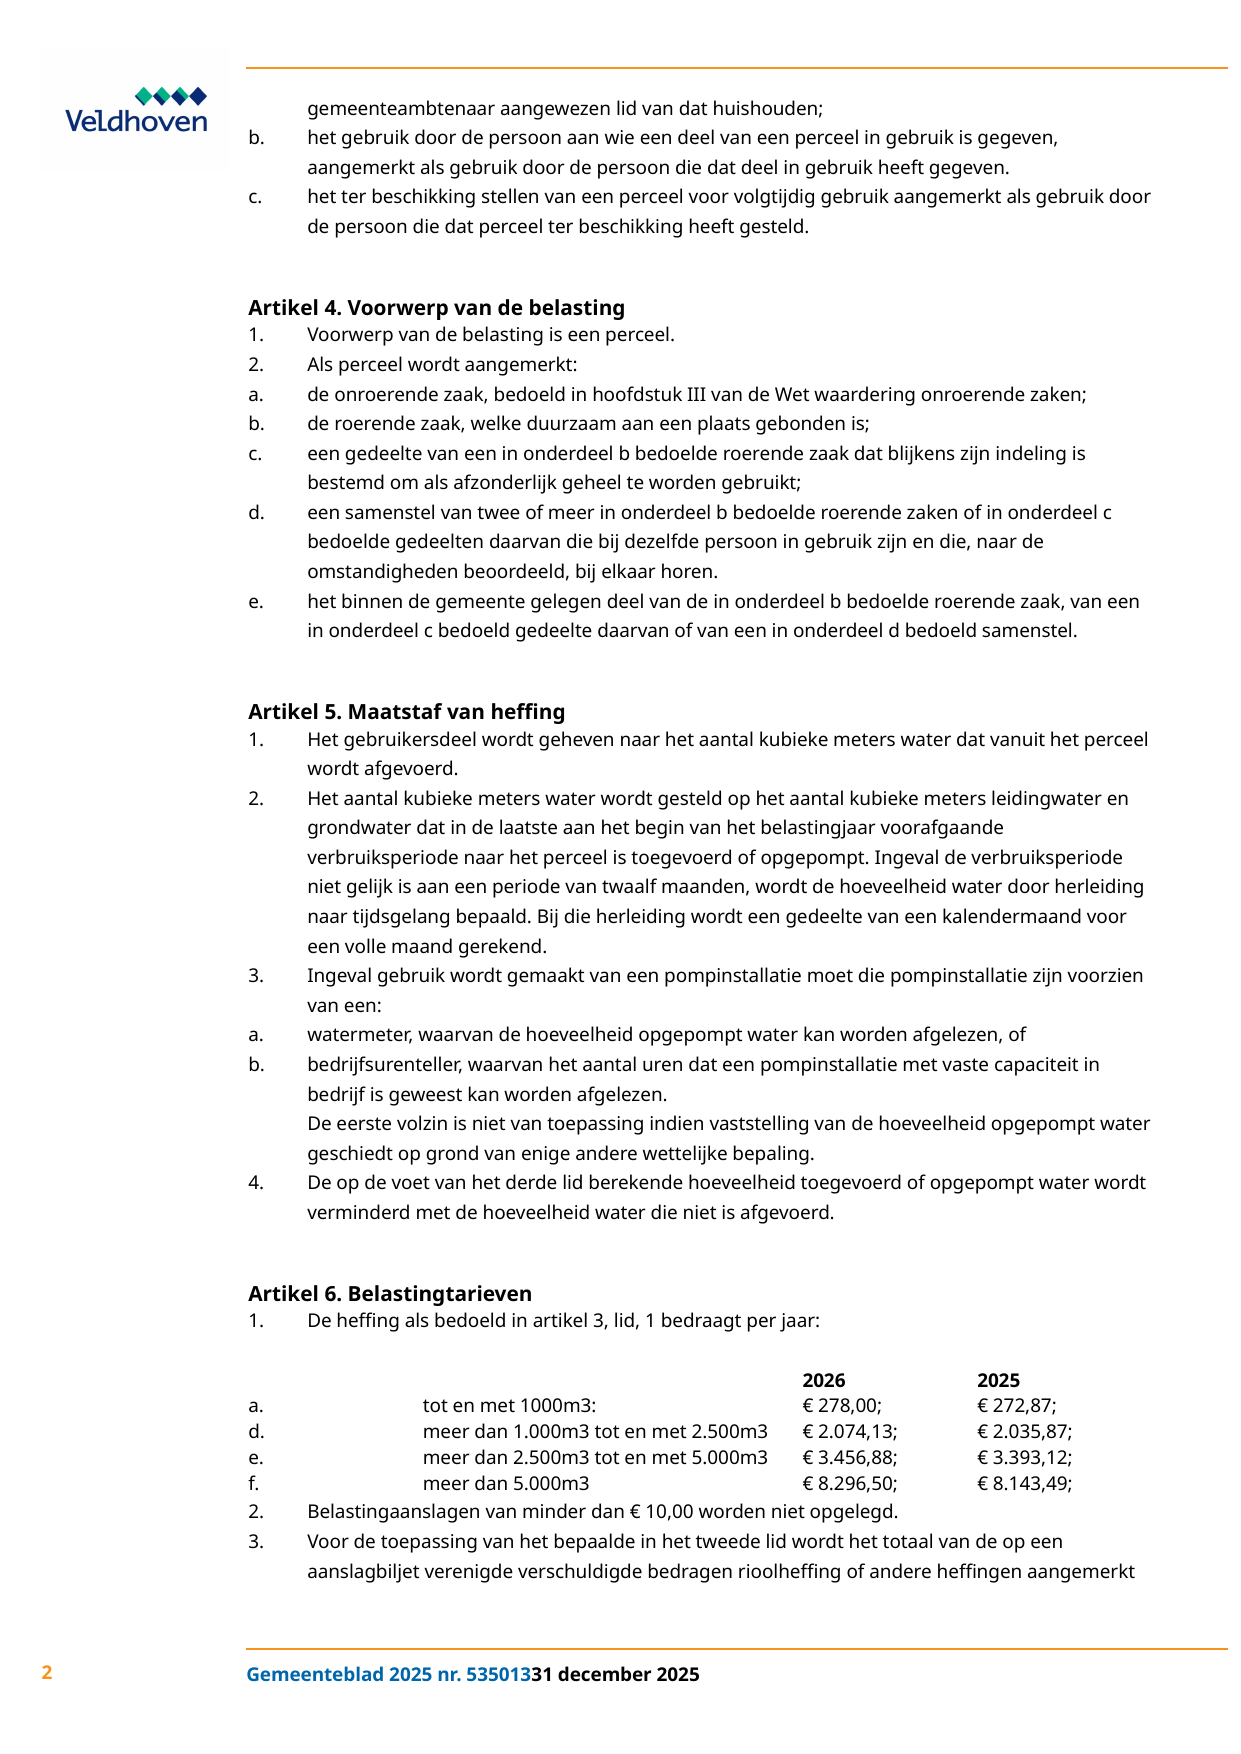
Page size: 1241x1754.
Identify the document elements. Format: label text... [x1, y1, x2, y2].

list Het gebruikersdeel wordt geheven naar het aantal kubieke meters water dat vanuit het perceel wordt afgevoerd. [248, 726, 1152, 781]
list De heffing als bedoeld in artikel 3, lid, 1 bedraagt per jaar: [248, 1308, 1152, 1333]
list het ter beschikking stellen van een perceel voor volgtijdig gebruik aangemerkt als gebruik door de persoon die dat perceel ter beschikking heeft gesteld. [248, 183, 1152, 239]
table_cell d. [248, 1418, 423, 1444]
table_cell € 272,87; [977, 1393, 1152, 1418]
list gemeenteambtenaar aangewezen lid van dat huishouden; [248, 95, 1152, 121]
table_cell € 3.456,88; [802, 1444, 977, 1470]
list het binnen de gemeente gelegen deel van de in onderdeel b bedoelde roerende zaak, van een in onderdeel c bedoeld gedeelte daarvan of van een in onderdeel d bedoeld samenstel. [248, 588, 1152, 643]
list Voor de toepassing van het bepaalde in het tweede lid wordt het totaal van de op een aanslagbiljet verenigde verschuldigde bedragen rioolheffing of andere heffingen aangemerkt [248, 1528, 1152, 1584]
text Artikel 5. Maatstaf van heffing [248, 697, 1152, 726]
list het gebruik door de persoon aan wie een deel van een perceel in gebruik is gegeven, aangemerkt als gebruik door de persoon die dat deel in gebruik heeft gegeven. [248, 124, 1152, 180]
list De op de voet van het derde lid berekende hoeveelheid toegevoerd of opgepompt water wordt verminderd met de hoeveelheid water die niet is afgevoerd. [248, 1169, 1152, 1225]
list Het aantal kubieke meters water wordt gesteld op het aantal kubieke meters leidingwater en grondwater dat in de laatste aan het begin van het belastingjaar voorafgaande verbruiksperiode naar het perceel is toegevoerd of opgepompt. Ingeval de verbruiksperiode niet gelijk is aan een periode van twaalf maanden, wordt de hoeveelheid water door herleiding naar tijdsgelang bepaald. Bij die herleiding wordt een gedeelte van een kalendermaand voor een volle maand gerekend. [248, 785, 1152, 959]
text Artikel 4. Voorwerp van de belasting [248, 293, 1152, 322]
list Ingeval gebruik wordt gemaakt van een pompinstallatie moet die pompinstallatie zijn voorzien van een: [248, 962, 1152, 1018]
table_header [248, 1367, 423, 1393]
table_header 2025 [977, 1367, 1152, 1393]
table_cell € 278,00; [802, 1393, 977, 1418]
table_cell meer dan 5.000m3 [423, 1470, 802, 1496]
table_cell tot en met 1000m3: [423, 1393, 802, 1418]
list Als perceel wordt aangemerkt: [248, 351, 1152, 377]
table_cell e. [248, 1444, 423, 1470]
text Artikel 6. Belastingtarieven [248, 1279, 1152, 1308]
picture [41, 47, 231, 172]
list de roerende zaak, welke duurzaam aan een plaats gebonden is; [248, 410, 1152, 436]
table_cell meer dan 2.500m3 tot en met 5.000m3 [423, 1444, 802, 1470]
table_cell f. [248, 1470, 423, 1496]
table_header [423, 1367, 802, 1393]
list een samenstel van twee of meer in onderdeel b bedoelde roerende zaken of in onderdeel c bedoelde gedeelten daarvan die bij dezelfde persoon in gebruik zijn en die, naar de omstandigheden beoordeeld, bij elkaar horen. [248, 499, 1152, 584]
list De eerste volzin is niet van toepassing indien vaststelling van de hoeveelheid opgepompt water geschiedt op grond van enige andere wettelijke bepaling. [248, 1110, 1152, 1166]
list de onroerende zaak, bedoeld in hoofdstuk III van de Wet waardering onroerende zaken; [248, 381, 1152, 406]
table_cell € 8.143,49; [977, 1470, 1152, 1496]
table_header 2026 [802, 1367, 977, 1393]
list watermeter, waarvan de hoeveelheid opgepompt water kan worden afgelezen, of [248, 1022, 1152, 1047]
table_cell € 8.296,50; [802, 1470, 977, 1496]
list een gedeelte van een in onderdeel b bedoelde roerende zaak dat blijkens zijn indeling is bestemd om als afzonderlijk geheel te worden gebruikt; [248, 440, 1152, 495]
list Belastingaanslagen van minder dan € 10,00 worden niet opgelegd. [248, 1499, 1152, 1524]
table_cell meer dan 1.000m3 tot en met 2.500m3 [423, 1418, 802, 1444]
list Voorwerp van de belasting is een perceel. [248, 322, 1152, 347]
list bedrijfsurenteller, waarvan het aantal uren dat een pompinstallatie met vaste capaciteit in bedrijf is geweest kan worden afgelezen. [248, 1051, 1152, 1107]
table_cell € 2.074,13; [802, 1418, 977, 1444]
table_cell € 3.393,12; [977, 1444, 1152, 1470]
table_cell € 2.035,87; [977, 1418, 1152, 1444]
table_cell a. [248, 1393, 423, 1418]
